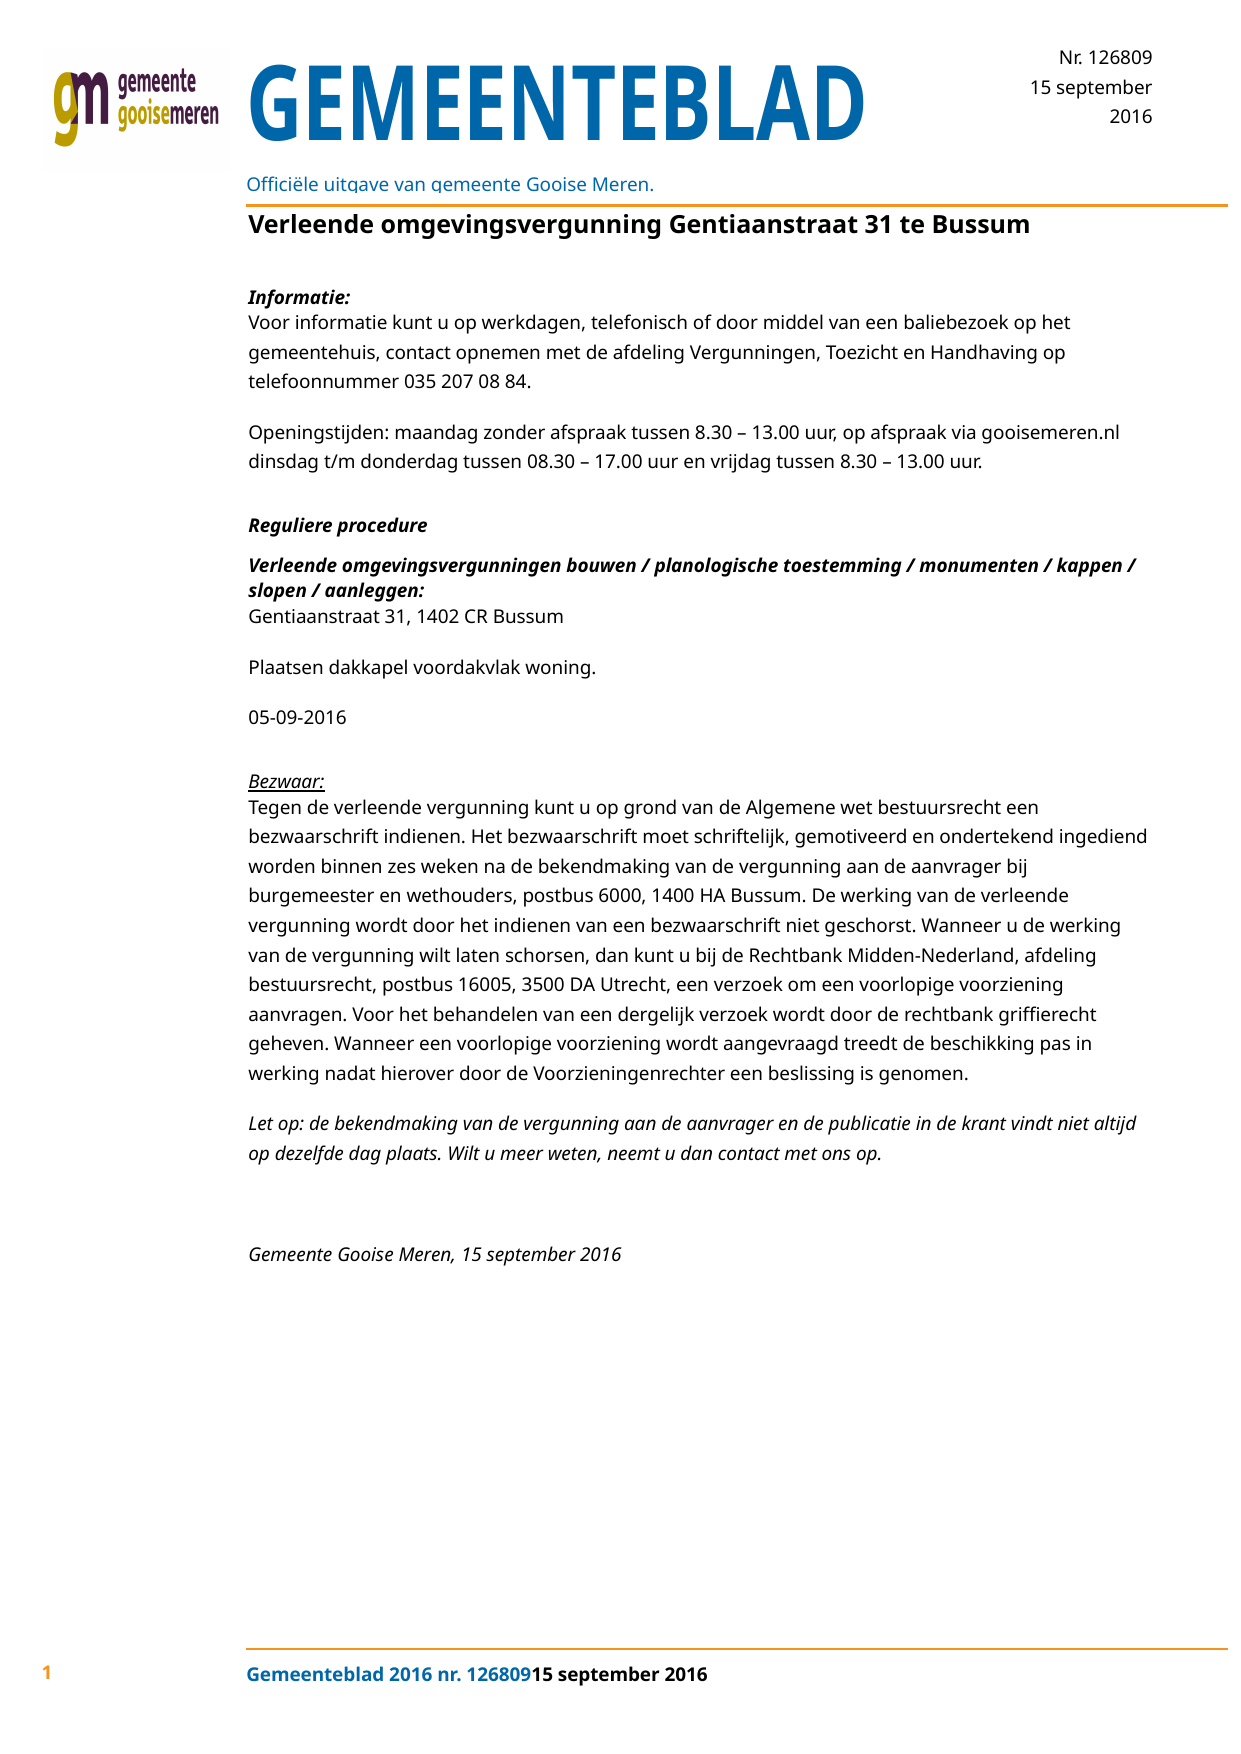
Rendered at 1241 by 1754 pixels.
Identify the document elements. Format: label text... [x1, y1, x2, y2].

text Informatie: [248, 284, 1152, 309]
text Bezwaar: [248, 768, 1152, 794]
text Voor informatie kunt u op werkdagen, telefonisch of door middel van een baliebezoek op het gemeentehuis, contact opnemen met de afdeling Vergunningen, Toezicht en Handhaving op telefoonnummer 035 207 08 84. [248, 309, 1152, 394]
text Tegen de verleende vergunning kunt u op grond van de Algemene wet bestuursrecht een bezwaarschrift indienen. Het bezwaarschrift moet schriftelijk, gemotiveerd en ondertekend ingediend worden binnen zes weken na de bekendmaking van de vergunning aan de aanvrager bij burgemeester en wethouders, postbus 6000, 1400 HA Bussum. De werking van de verleende vergunning wordt door het indienen van een bezwaarschrift niet geschorst. Wanneer u de werking van de vergunning wilt laten schorsen, dan kunt u bij de Rechtbank Midden-Nederland, afdeling bestuursrecht, postbus 16005, 3500 DA Utrecht, een verzoek om een voorlopige voorziening aanvragen. Voor het behandelen van een dergelijk verzoek wordt door de rechtbank griffierecht geheven. Wanneer een voorlopige voorziening wordt aangevraagd treedt de beschikking pas in werking nadat hierover door de Voorzieningenrechter een beslissing is genomen. [248, 794, 1152, 1086]
text Plaatsen dakkapel voordakvlak woning. [248, 654, 1152, 679]
text Openingstijden: maandag zonder afspraak tussen 8.30 – 13.00 uur, op afspraak via gooisemeren.nl dinsdag t/m donderdag tussen 08.30 – 17.00 uur en vrijdag tussen 8.30 – 13.00 uur. [248, 419, 1152, 474]
picture [41, 47, 231, 172]
text Verleende omgevingsvergunningen bouwen / planologische toestemming / monumenten / kappen / slopen / aanleggen: [248, 552, 1152, 603]
text 05-09-2016 [248, 704, 1152, 730]
text Let op: de bekendmaking van de vergunning aan de aanvrager en de publicatie in de krant vindt niet altijd op dezelfde dag plaats. Wilt u meer weten, neemt u dan contact met ons op. [248, 1111, 1152, 1166]
text Verleende omgevingsvergunning Gentiaanstraat 31 te Bussum [248, 207, 1152, 241]
text Reguliere procedure [248, 513, 1152, 538]
text Gemeente Gooise Meren, 15 september 2016 [248, 1241, 1152, 1267]
text Gentiaanstraat 31, 1402 CR Bussum [248, 603, 1152, 629]
